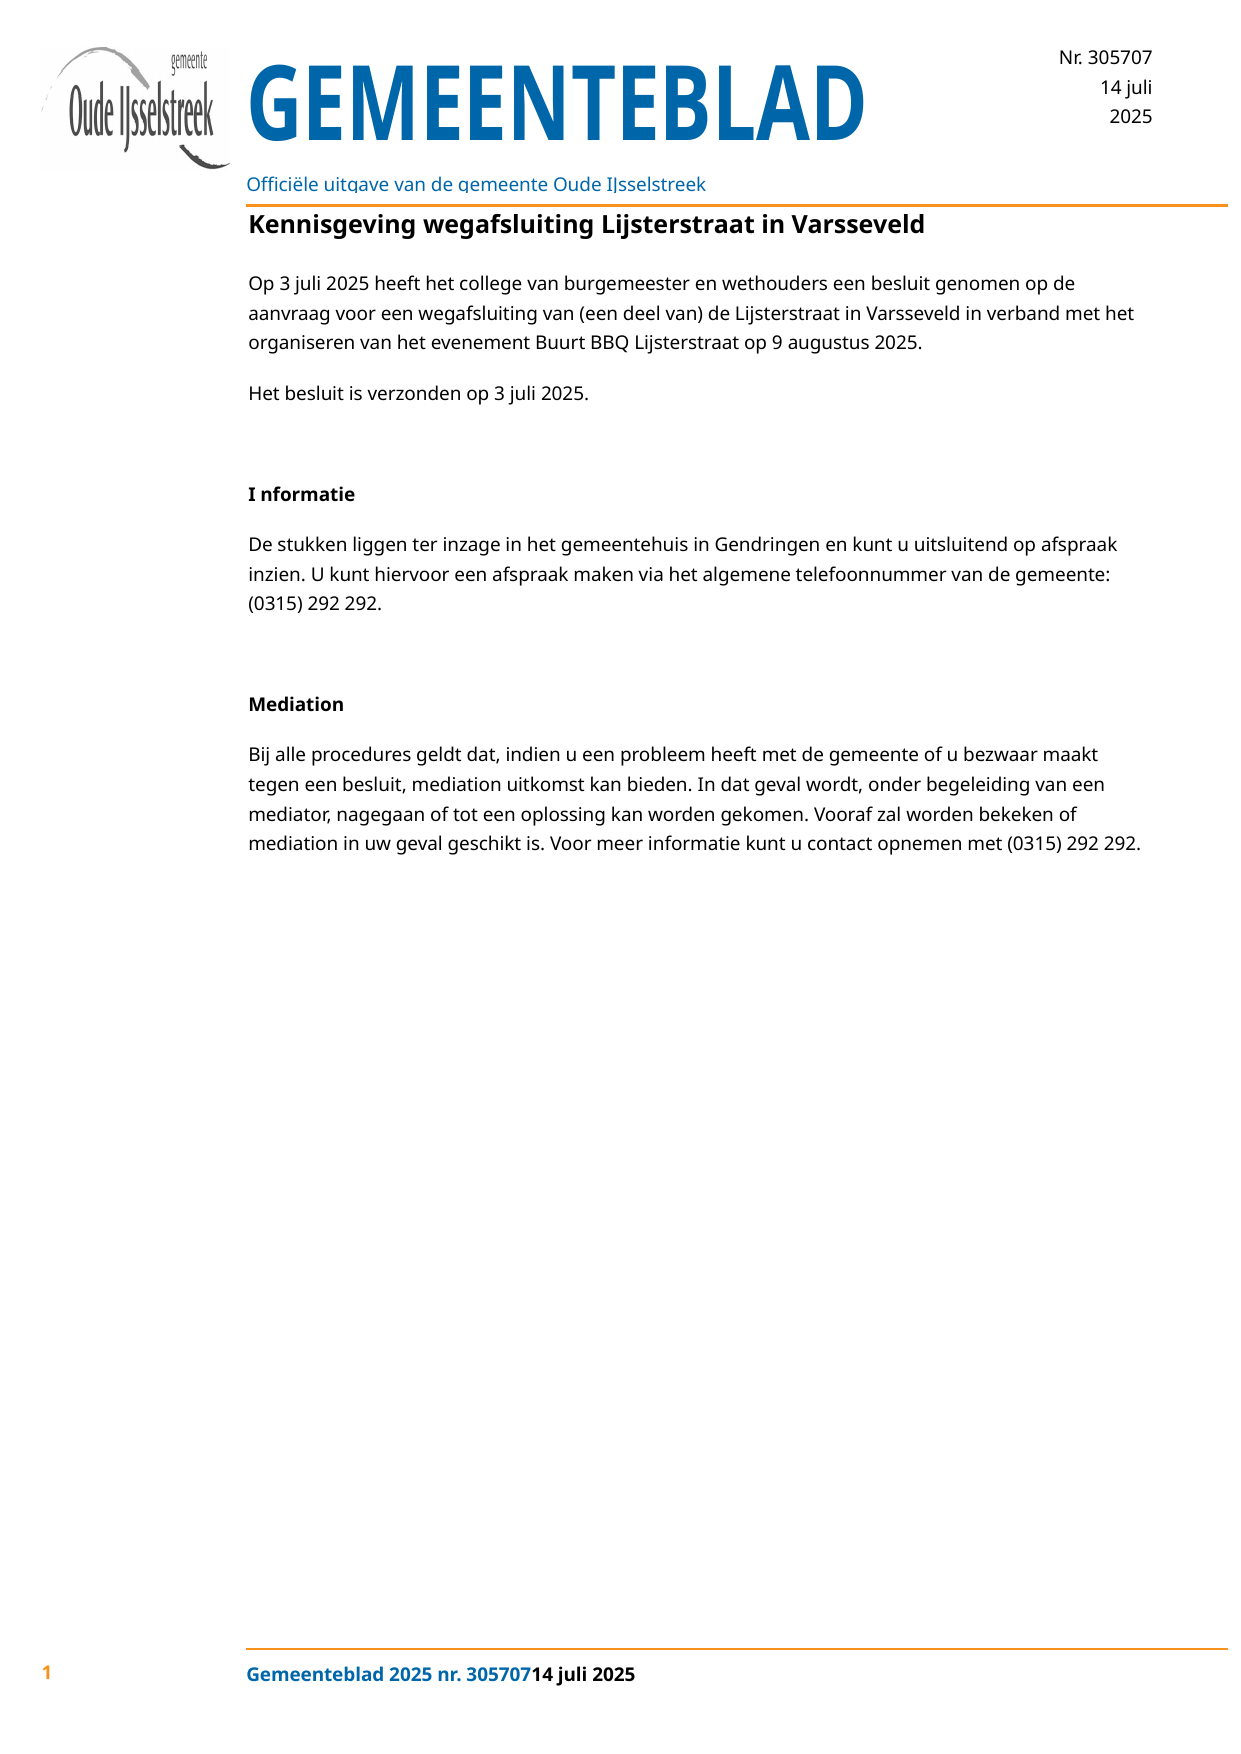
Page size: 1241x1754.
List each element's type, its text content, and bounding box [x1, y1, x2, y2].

picture [41, 47, 231, 172]
text Bij alle procedures geldt dat, indien u een probleem heeft met de gemeente of u bezwaar maakt tegen een besluit, mediation uitkomst kan bieden. In dat geval wordt, onder begeleiding van een mediator, nagegaan of tot een oplossing kan worden gekomen. Vooraf zal worden bekeken of mediation in uw geval geschikt is. Voor meer informatie kunt u contact opnemen met (0315) 292 292. [248, 742, 1152, 856]
text Mediation [248, 691, 1152, 717]
text I nformatie [248, 481, 1152, 506]
text Kennisgeving wegafsluiting Lijsterstraat in Varsseveld [248, 207, 1152, 241]
text De stukken liggen ter inzage in het gemeentehuis in Gendringen en kunt u uitsluitend op afspraak inzien. U kunt hiervoor een afspraak maken via het algemene telefoonnummer van de gemeente: (0315) 292 292. [248, 531, 1152, 616]
text Het besluit is verzonden op 3 juli 2025. [248, 380, 1152, 406]
text Op 3 juli 2025 heeft het college van burgemeester en wethouders een besluit genomen op de aanvraag voor een wegafsluiting van (een deel van) de Lijsterstraat in Varsseveld in verband met het organiseren van het evenement Buurt BBQ Lijsterstraat op 9 augustus 2025. [248, 270, 1152, 355]
